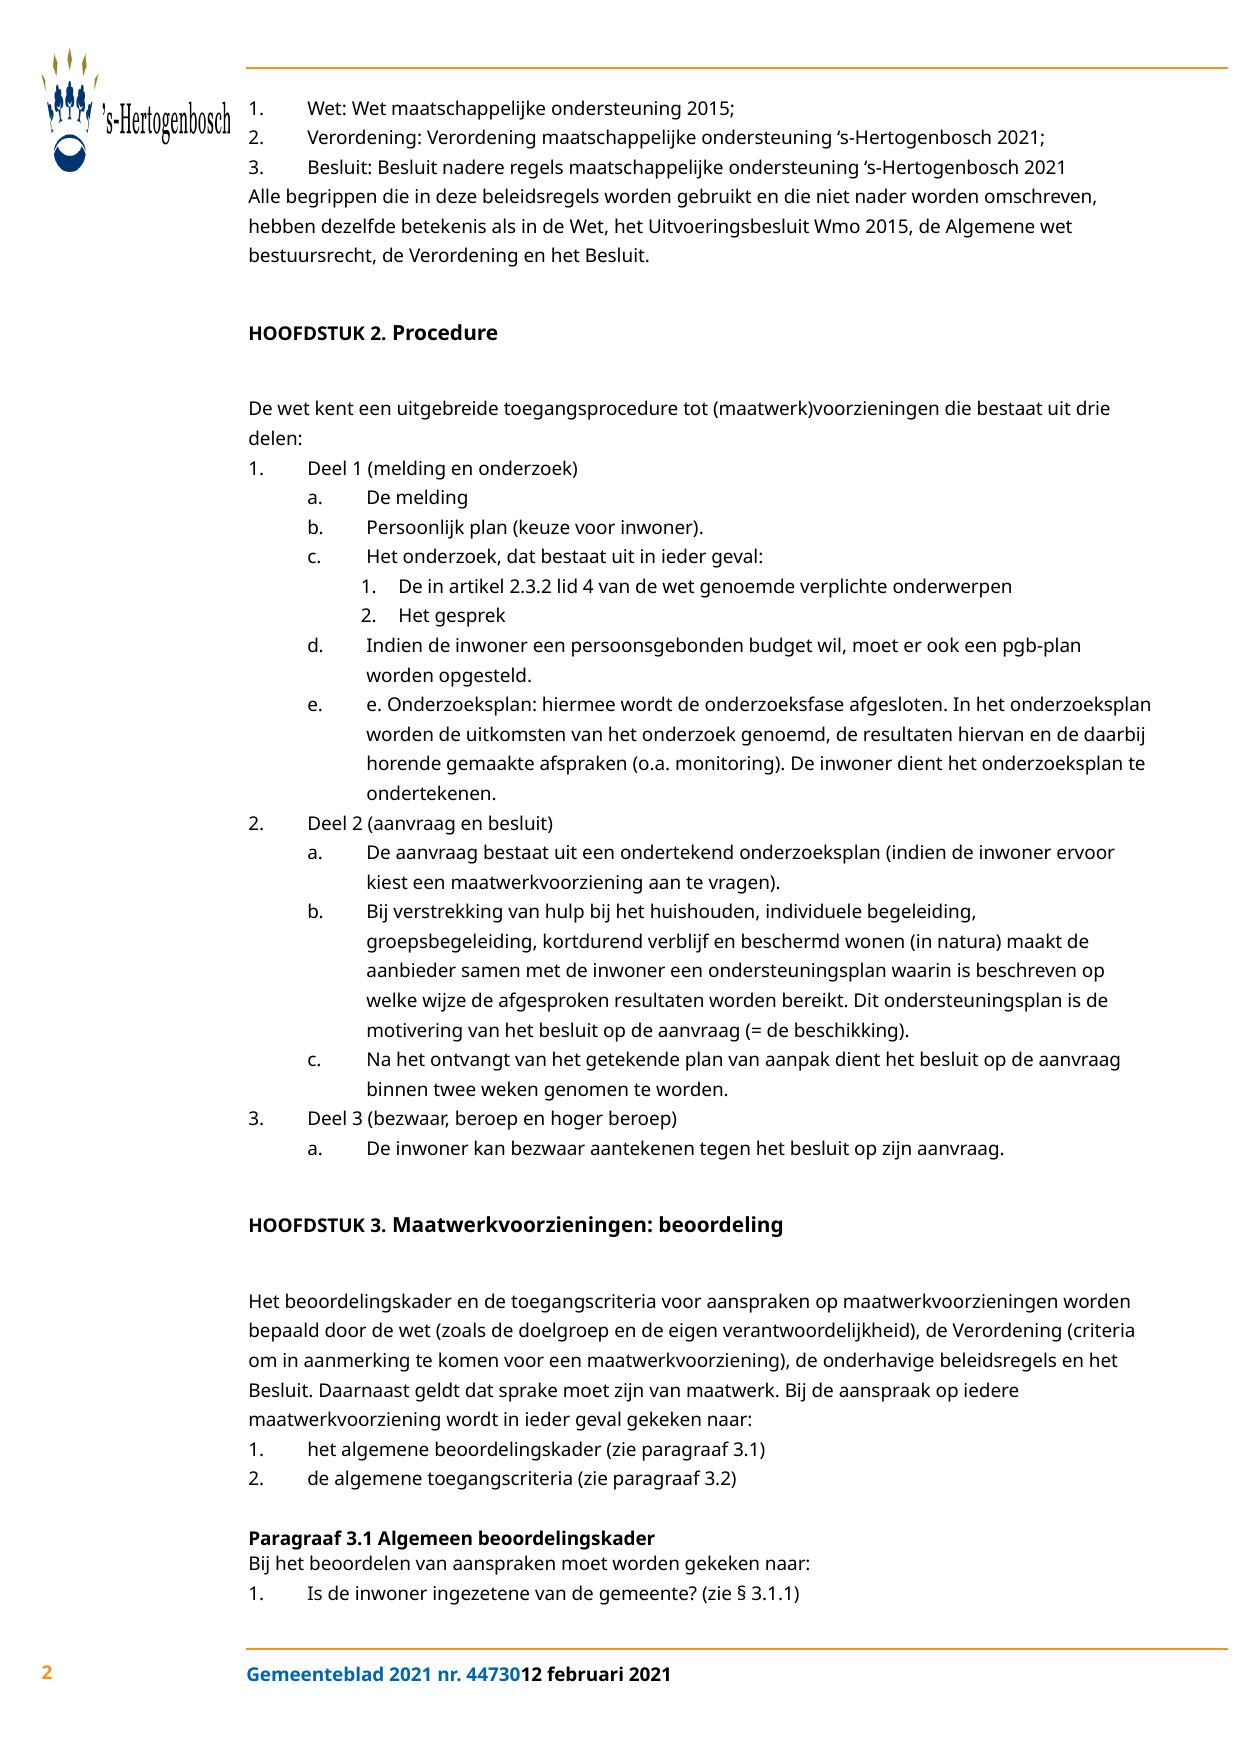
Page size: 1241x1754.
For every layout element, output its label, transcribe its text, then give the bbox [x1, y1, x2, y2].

list e. Onderzoeksplan: hiermee wordt de onderzoeksfase afgesloten. In het onderzoeksplan worden de uitkomsten van het onderzoek genoemd, de resultaten hiervan en de daarbij horende gemaakte afspraken (o.a. monitoring). De inwoner dient het onderzoeksplan te ondertekenen. [307, 691, 1152, 806]
list het algemene beoordelingskader (zie paragraaf 3.1) [248, 1436, 1152, 1462]
text HOOFDSTUK 3. Maatwerkvoorzieningen: beoordeling [248, 1210, 1152, 1239]
picture [41, 47, 231, 172]
list Bij verstrekking van hulp bij het huishouden, individuele begeleiding, groepsbegeleiding, kortdurend verblijf en beschermd wonen (in natura) maakt de aanbieder samen met de inwoner een ondersteuningsplan waarin is beschreven op welke wijze de afgesproken resultaten worden bereikt. Dit ondersteuningsplan is de motivering van het besluit op de aanvraag (= de beschikking). [307, 898, 1152, 1043]
list De in artikel 2.3.2 lid 4 van de wet genoemde verplichte onderwerpen [361, 573, 1152, 599]
list De melding [307, 484, 1152, 510]
list Wet: Wet maatschappelijke ondersteuning 2015; [248, 95, 1152, 121]
list Indien de inwoner een persoonsgebonden budget wil, moet er ook een pgb-plan worden opgesteld. [307, 632, 1152, 688]
list Deel 1 (melding en onderzoek) [248, 455, 1152, 481]
list De aanvraag bestaat uit een ondertekend onderzoeksplan (indien de inwoner ervoor kiest een maatwerkvoorziening aan te vragen). [307, 839, 1152, 895]
text Paragraaf 3.1 Algemeen beoordelingskader [248, 1525, 1152, 1551]
text Bij het beoordelen van aanspraken moet worden gekeken naar: [248, 1551, 1152, 1576]
list Besluit: Besluit nadere regels maatschappelijke ondersteuning ‘s-Hertogenbosch 2021 [248, 154, 1152, 180]
list Verordening: Verordening maatschappelijke ondersteuning ‘s-Hertogenbosch 2021; [248, 124, 1152, 150]
text Alle begrippen die in deze beleidsregels worden gebruikt en die niet nader worden omschreven, hebben dezelfde betekenis als in de Wet, het Uitvoeringsbesluit Wmo 2015, de Algemene wet bestuursrecht, de Verordening en het Besluit. [248, 183, 1152, 268]
list Persoonlijk plan (keuze voor inwoner). [307, 514, 1152, 540]
list De inwoner kan bezwaar aantekenen tegen het besluit op zijn aanvraag. [307, 1135, 1152, 1161]
text Het beoordelingskader en de toegangscriteria voor aanspraken op maatwerkvoorzieningen worden bepaald door de wet (zoals de doelgroep en de eigen verantwoordelijkheid), de Verordening (criteria om in aanmerking te komen voor een maatwerkvoorziening), de onderhavige beleidsregels en het Besluit. Daarnaast geldt dat sprake moet zijn van maatwerk. Bij de aanspraak op iedere maatwerkvoorziening wordt in ieder geval gekeken naar: [248, 1288, 1152, 1432]
list Is de inwoner ingezetene van de gemeente? (zie § 3.1.1) [248, 1580, 1152, 1606]
list Het onderzoek, dat bestaat uit in ieder geval: [307, 543, 1152, 569]
list Deel 3 (bezwaar, beroep en hoger beroep) [248, 1106, 1152, 1131]
list Na het ontvangt van het getekende plan van aanpak dient het besluit op de aanvraag binnen twee weken genomen te worden. [307, 1046, 1152, 1102]
text De wet kent een uitgebreide toegangsprocedure tot (maatwerk)voorzieningen die bestaat uit drie delen: [248, 396, 1152, 451]
list Het gesprek [361, 603, 1152, 628]
list de algemene toegangscriteria (zie paragraaf 3.2) [248, 1466, 1152, 1491]
text HOOFDSTUK 2. Procedure [248, 318, 1152, 346]
list Deel 2 (aanvraag en besluit) [248, 810, 1152, 836]
